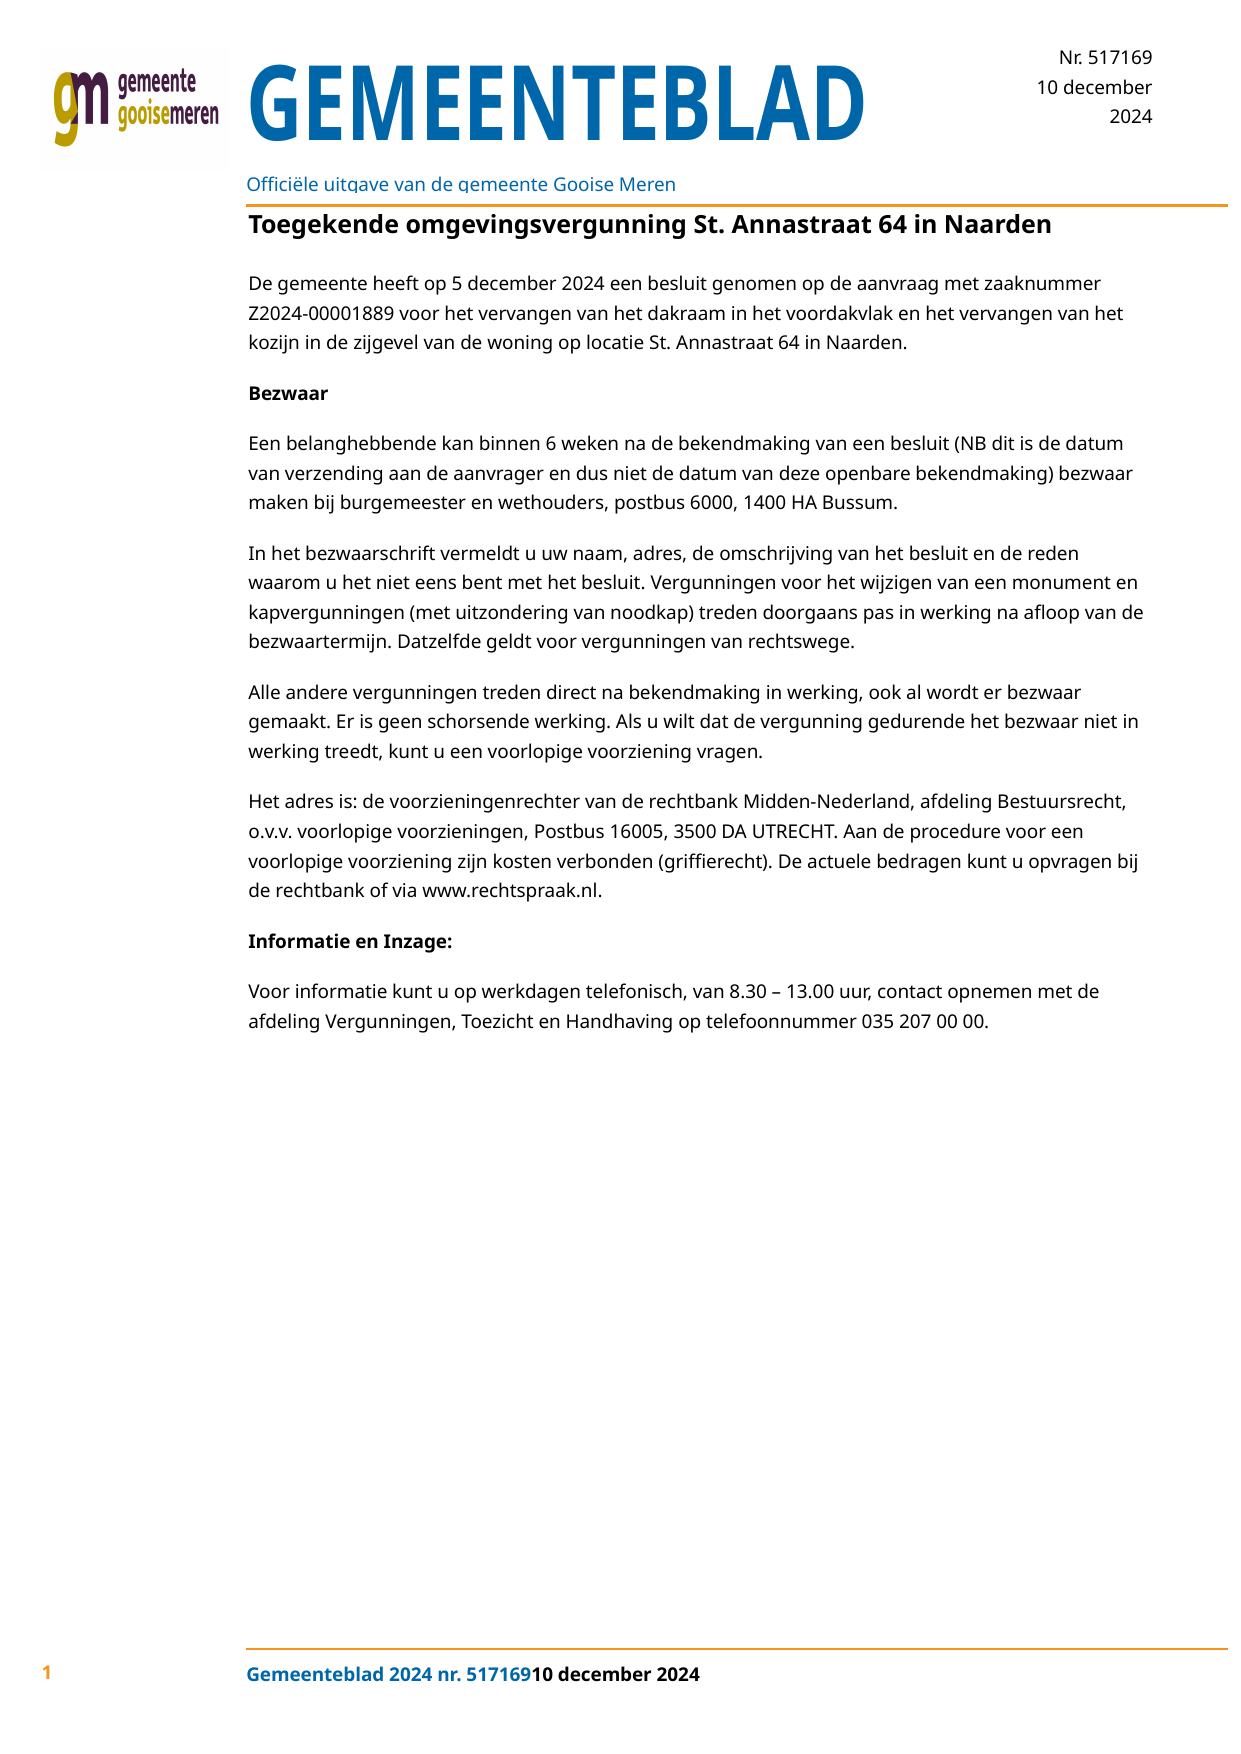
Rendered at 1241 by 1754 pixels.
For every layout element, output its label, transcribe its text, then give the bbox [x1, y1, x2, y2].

text Bezwaar [248, 380, 1152, 406]
text Informatie en Inzage: [248, 928, 1152, 953]
text Toegekende omgevingsvergunning St. Annastraat 64 in Naarden [248, 207, 1152, 241]
text Voor informatie kunt u op werkdagen telefonisch, van 8.30 – 13.00 uur, contact opnemen met de afdeling Vergunningen, Toezicht en Handhaving op telefoonnummer 035 207 00 00. [248, 978, 1152, 1033]
text Het adres is: de voorzieningenrechter van de rechtbank Midden-Nederland, afdeling Bestuursrecht, o.v.v. voorlopige voorzieningen, Postbus 16005, 3500 DA UTRECHT. Aan de procedure voor een voorlopige voorziening zijn kosten verbonden (griffierecht). De actuele bedragen kunt u opvragen bij de rechtbank of via www.rechtspraak.nl. [248, 789, 1152, 903]
picture [41, 47, 231, 172]
text De gemeente heeft op 5 december 2024 een besluit genomen op de aanvraag met zaaknummer Z2024-00001889 voor het vervangen van het dakraam in het voordakvlak en het vervangen van het kozijn in de zijgevel van de woning op locatie St. Annastraat 64 in Naarden. [248, 270, 1152, 355]
text Alle andere vergunningen treden direct na bekendmaking in werking, ook al wordt er bezwaar gemaakt. Er is geen schorsende werking. Als u wilt dat de vergunning gedurende het bezwaar niet in werking treedt, kunt u een voorlopige voorziening vragen. [248, 679, 1152, 764]
text Een belanghebbende kan binnen 6 weken na de bekendmaking van een besluit (NB dit is de datum van verzending aan de aanvrager en dus niet de datum van deze openbare bekendmaking) bezwaar maken bij burgemeester en wethouders, postbus 6000, 1400 HA Bussum. [248, 430, 1152, 515]
text In het bezwaarschrift vermeldt u uw naam, adres, de omschrijving van het besluit en de reden waarom u het niet eens bent met het besluit. Vergunningen voor het wijzigen van een monument en kapvergunningen (met uitzondering van noodkap) treden doorgaans pas in werking na afloop van de bezwaartermijn. Datzelfde geldt voor vergunningen van rechtswege. [248, 540, 1152, 654]
